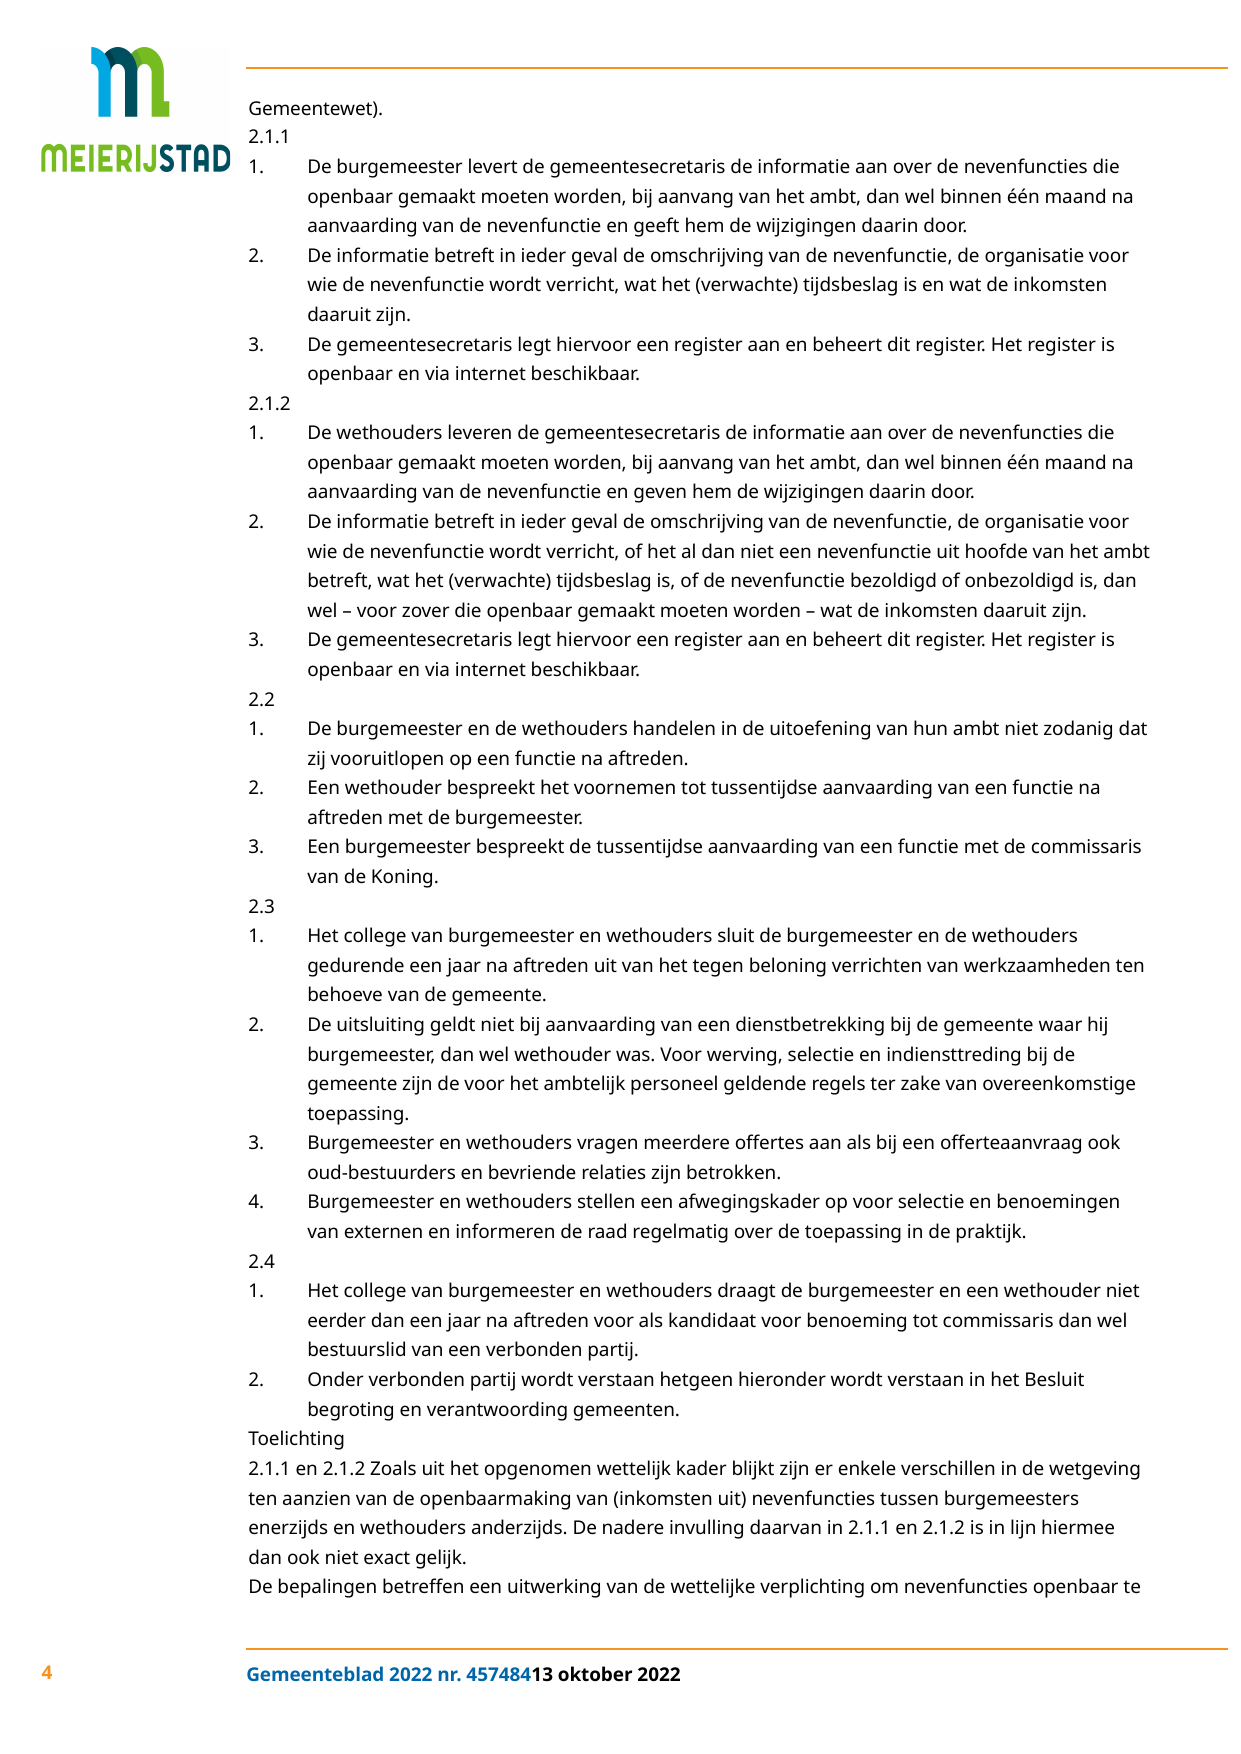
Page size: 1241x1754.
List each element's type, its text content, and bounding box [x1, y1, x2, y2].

table_header Gemeentewet). [248, 95, 1152, 121]
text 2.4 [248, 1248, 1152, 1274]
list Onder verbonden partij wordt verstaan hetgeen hieronder wordt verstaan in het Besluit begroting en verantwoording gemeenten. [248, 1366, 1152, 1422]
list De wethouders leveren de gemeentesecretaris de informatie aan over de nevenfuncties die openbaar gemaakt moeten worden, bij aanvang van het ambt, dan wel binnen één maand na aanvaarding van de nevenfunctie en geven hem de wijzigingen daarin door. [248, 419, 1152, 504]
list De gemeentesecretaris legt hiervoor een register aan en beheert dit register. Het register is openbaar en via internet beschikbaar. [248, 331, 1152, 386]
list Een burgemeester bespreekt de tussentijdse aanvaarding van een functie met de commissaris van de Koning. [248, 834, 1152, 889]
list De informatie betreft in ieder geval de omschrijving van de nevenfunctie, de organisatie voor wie de nevenfunctie wordt verricht, wat het (verwachte) tijdsbeslag is en wat de inkomsten daaruit zijn. [248, 242, 1152, 327]
text 2.1.2 [248, 390, 1152, 416]
list Het college van burgemeester en wethouders draagt de burgemeester en een wethouder niet eerder dan een jaar na aftreden voor als kandidaat voor benoeming tot commissaris dan wel bestuurslid van een verbonden partij. [248, 1277, 1152, 1362]
text 2.2 [248, 686, 1152, 712]
table_header Toelichting 2.1.1 en 2.1.2 Zoals uit het opgenomen wettelijk kader blijkt zijn er enkele verschillen in de wetgeving ten aanzien van de openbaarmaking van (inkomsten uit) nevenfuncties tussen burgemeesters enerzijds en wethouders anderzijds. De nadere invulling daarvan in 2.1.1 en 2.1.2 is in lijn hiermee dan ook niet exact gelijk. De bepalingen betreffen een uitwerking van de wettelijke verplichting om nevenfuncties openbaar te [248, 1426, 1152, 1599]
text 2.1.1 [248, 124, 1152, 149]
list Burgemeester en wethouders vragen meerdere offertes aan als bij een offerteaanvraag ook oud-bestuurders en bevriende relaties zijn betrokken. [248, 1129, 1152, 1185]
picture [41, 47, 231, 172]
list De gemeentesecretaris legt hiervoor een register aan en beheert dit register. Het register is openbaar en via internet beschikbaar. [248, 627, 1152, 682]
list Burgemeester en wethouders stellen een afwegingskader op voor selectie en benoemingen van externen en informeren de raad regelmatig over de toepassing in de praktijk. [248, 1189, 1152, 1244]
list De burgemeester levert de gemeentesecretaris de informatie aan over de nevenfuncties die openbaar gemaakt moeten worden, bij aanvang van het ambt, dan wel binnen één maand na aanvaarding van de nevenfunctie en geeft hem de wijzigingen daarin door. [248, 153, 1152, 238]
list De informatie betreft in ieder geval de omschrijving van de nevenfunctie, de organisatie voor wie de nevenfunctie wordt verricht, of het al dan niet een nevenfunctie uit hoofde van het ambt betreft, wat het (verwachte) tijdsbeslag is, of de nevenfunctie bezoldigd of onbezoldigd is, dan wel – voor zover die openbaar gemaakt moeten worden – wat de inkomsten daaruit zijn. [248, 508, 1152, 623]
list De burgemeester en de wethouders handelen in de uitoefening van hun ambt niet zodanig dat zij vooruitlopen op een functie na aftreden. [248, 715, 1152, 771]
text 2.3 [248, 893, 1152, 919]
list Het college van burgemeester en wethouders sluit de burgemeester en de wethouders gedurende een jaar na aftreden uit van het tegen beloning verrichten van werkzaamheden ten behoeve van de gemeente. [248, 922, 1152, 1007]
list De uitsluiting geldt niet bij aanvaarding van een dienstbetrekking bij de gemeente waar hij burgemeester, dan wel wethouder was. Voor werving, selectie en indiensttreding bij de gemeente zijn de voor het ambtelijk personeel geldende regels ter zake van overeenkomstige toepassing. [248, 1011, 1152, 1126]
list Een wethouder bespreekt het voornemen tot tussentijdse aanvaarding van een functie na aftreden met de burgemeester. [248, 774, 1152, 830]
